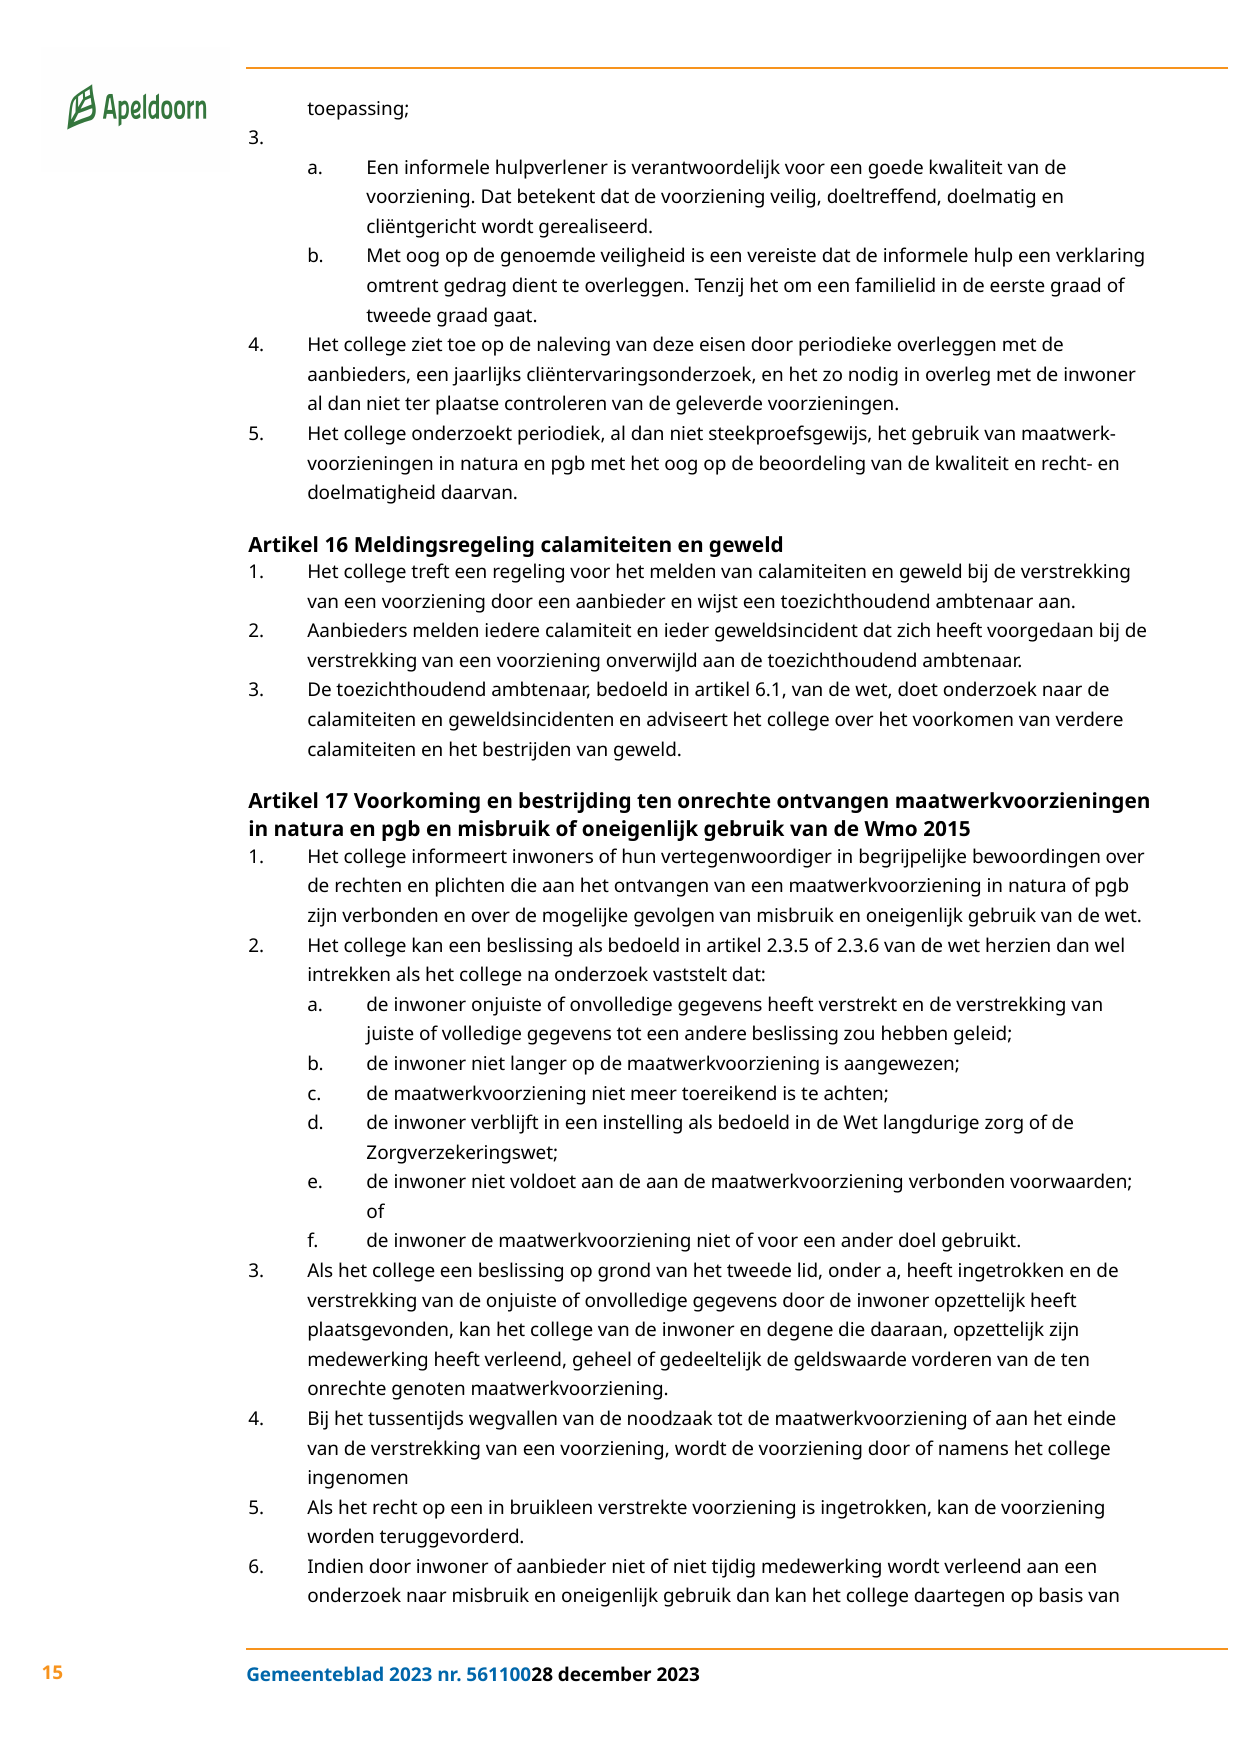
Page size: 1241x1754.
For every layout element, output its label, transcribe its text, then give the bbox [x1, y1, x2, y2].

list Het college ziet toe op de naleving van deze eisen door periodieke overleggen met de aanbieders, een jaarlijks cliëntervaringsonderzoek, en het zo nodig in overleg met de inwoner al dan niet ter plaatse controleren van de geleverde voorzieningen. [248, 331, 1152, 416]
list de inwoner niet voldoet aan de aan de maatwerkvoorziening verbonden voorwaarden; of [307, 1168, 1152, 1224]
list Aanbieders melden iedere calamiteit en ieder geweldsincident dat zich heeft voorgedaan bij de verstrekking van een voorziening onverwijld aan de toezichthoudend ambtenaar. [248, 617, 1152, 673]
text Artikel 16 Meldingsregeling calamiteiten en geweld [248, 530, 1152, 558]
list Het college treft een regeling voor het melden van calamiteiten en geweld bij de verstrekking van een voorziening door een aanbieder en wijst een toezichthoudend ambtenaar aan. [248, 558, 1152, 613]
list Het college onderzoekt periodiek, al dan niet steekproefsgewijs, het gebruik van maatwerk-voorzieningen in natura en pgb met het oog op de beoordeling van de kwaliteit en recht- en doelmatigheid daarvan. [248, 420, 1152, 505]
list toepassing; [248, 95, 1152, 121]
list Het college kan een beslissing als bedoeld in artikel 2.3.5 of 2.3.6 van de wet herzien dan wel intrekken als het college na onderzoek vaststelt dat: [248, 932, 1152, 987]
list de inwoner niet langer op de maatwerkvoorziening is aangewezen; [307, 1050, 1152, 1076]
list Het college informeert inwoners of hun vertegenwoordiger in begrijpelijke bewoordingen over de rechten en plichten die aan het ontvangen van een maatwerkvoorziening in natura of pgb zijn verbonden en over de mogelijke gevolgen van misbruik en oneigenlijk gebruik van de wet. [248, 843, 1152, 928]
list De toezichthoudend ambtenaar, bedoeld in artikel 6.1, van de wet, doet onderzoek naar de calamiteiten en geweldsincidenten en adviseert het college over het voorkomen van verdere calamiteiten en het bestrijden van geweld. [248, 677, 1152, 761]
list Als het college een beslissing op grond van het tweede lid, onder a, heeft ingetrokken en de verstrekking van de onjuiste of onvolledige gegevens door de inwoner opzettelijk heeft plaatsgevonden, kan het college van de inwoner en degene die daaraan, opzettelijk zijn medewerking heeft verleend, geheel of gedeeltelijk de geldswaarde vorderen van de ten onrechte genoten maatwerkvoorziening. [248, 1257, 1152, 1401]
list Met oog op de genoemde veiligheid is een vereiste dat de informele hulp een verklaring omtrent gedrag dient te overleggen. Tenzij het om een familielid in de eerste graad of tweede graad gaat. [307, 243, 1152, 328]
list Bij het tussentijds wegvallen van de noodzaak tot de maatwerkvoorziening of aan het einde van de verstrekking van een voorziening, wordt de voorziening door of namens het college ingenomen [248, 1405, 1152, 1490]
list de inwoner onjuiste of onvolledige gegevens heeft verstrekt en de verstrekking van juiste of volledige gegevens tot een andere beslissing zou hebben geleid; [307, 991, 1152, 1046]
list de maatwerkvoorziening niet meer toereikend is te achten; [307, 1080, 1152, 1105]
list de inwoner de maatwerkvoorziening niet of voor een ander doel gebruikt. [307, 1228, 1152, 1253]
list Indien door inwoner of aanbieder niet of niet tijdig medewerking wordt verleend aan een onderzoek naar misbruik en oneigenlijk gebruik dan kan het college daartegen op basis van [248, 1553, 1152, 1608]
text Artikel 17 Voorkoming en bestrijding ten onrechte ontvangen maatwerkvoorzieningen in natura en pgb en misbruik of oneigenlijk gebruik van de Wmo 2015 [248, 786, 1152, 843]
picture [41, 47, 231, 172]
list Een informele hulpverlener is verantwoordelijk voor een goede kwaliteit van de voorziening. Dat betekent dat de voorziening veilig, doeltreffend, doelmatig en cliëntgericht wordt gerealiseerd. [307, 154, 1152, 239]
list Als het recht op een in bruikleen verstrekte voorziening is ingetrokken, kan de voorziening worden teruggevorderd. [248, 1494, 1152, 1549]
list de inwoner verblijft in een instelling als bedoeld in de Wet langdurige zorg of de Zorgverzekeringswet; [307, 1109, 1152, 1164]
